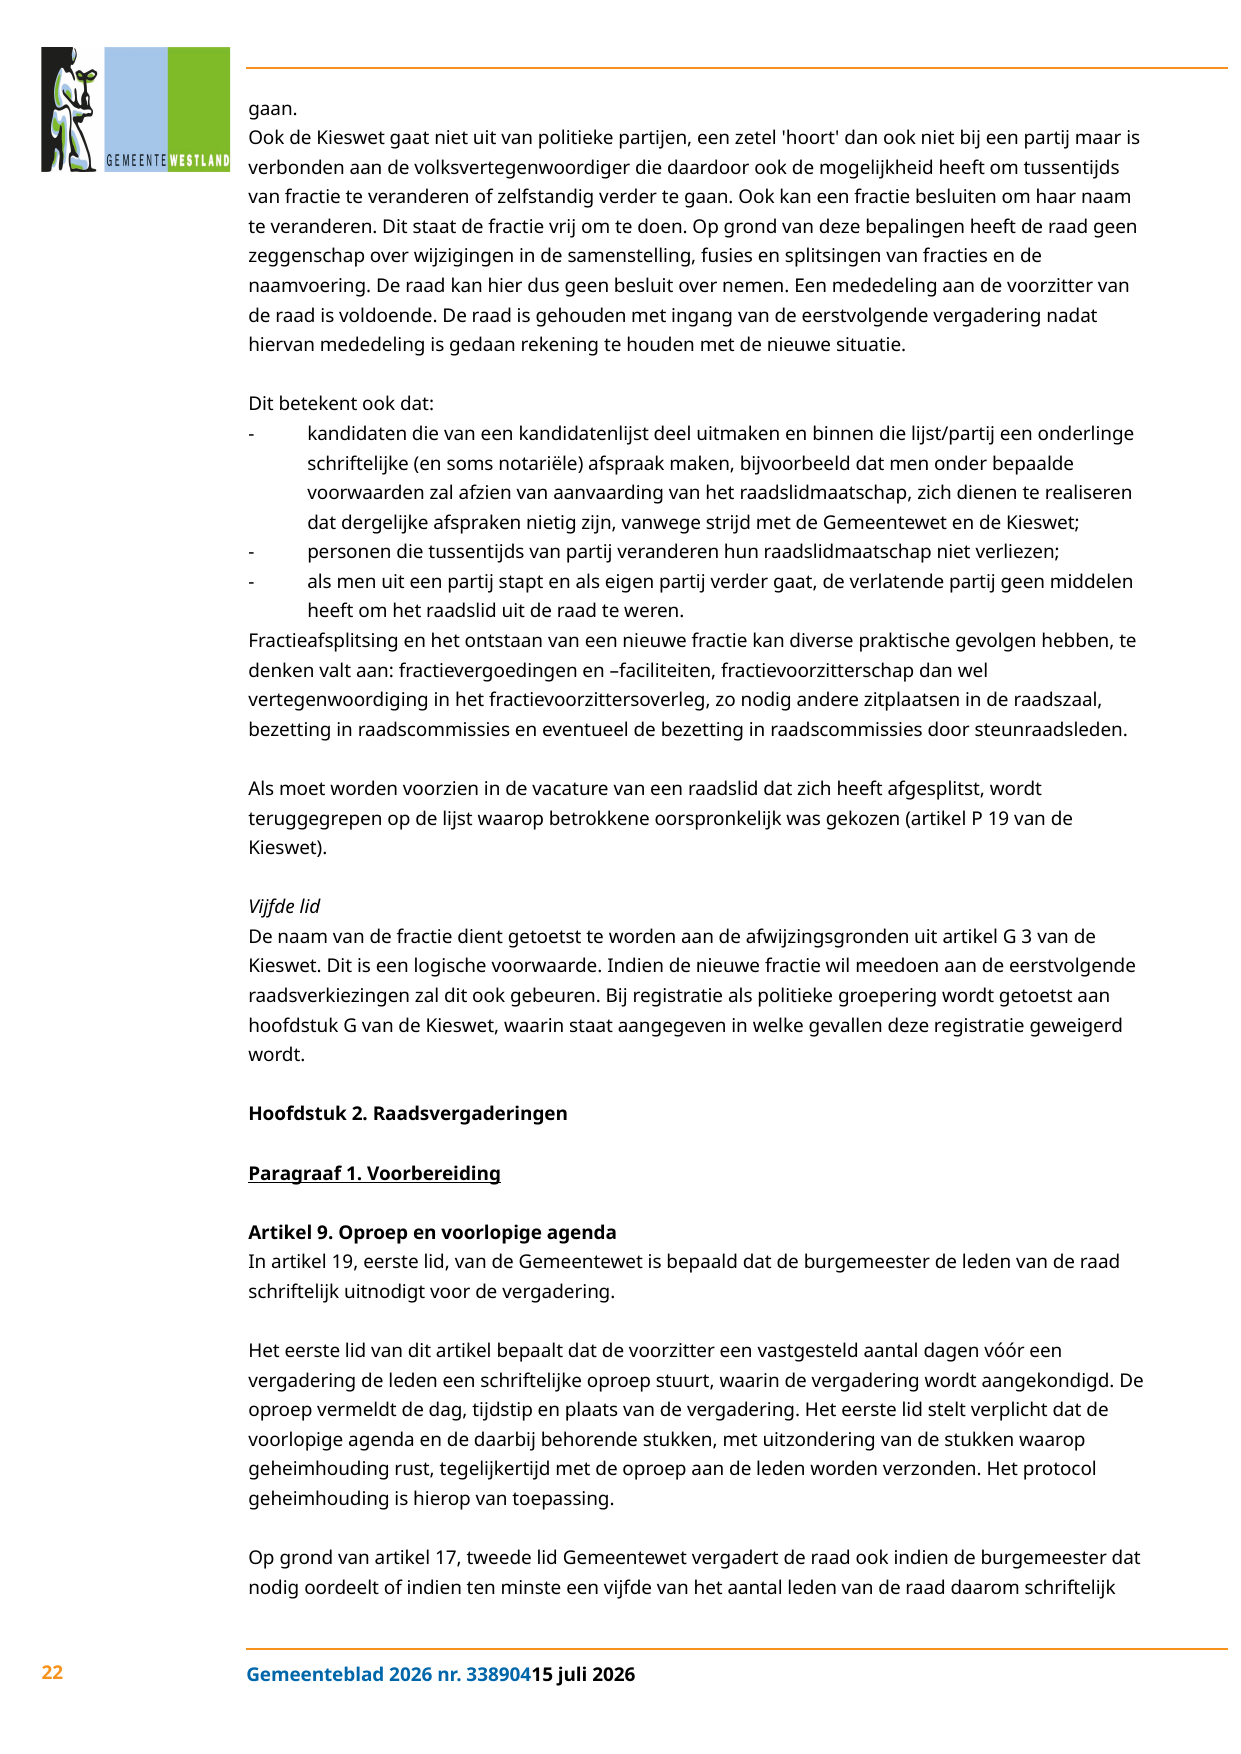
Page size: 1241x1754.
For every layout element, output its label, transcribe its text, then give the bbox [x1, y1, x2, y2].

list als men uit een partij stapt en als eigen partij verder gaat, de verlatende partij geen middelen heeft om het raadslid uit de raad te weren. [248, 568, 1152, 623]
text Paragraaf 1. Voorbereiding [248, 1160, 1152, 1186]
list personen die tussentijds van partij veranderen hun raadslidmaatschap niet verliezen; [248, 538, 1152, 564]
text Fractieafsplitsing en het ontstaan van een nieuwe fractie kan diverse praktische gevolgen hebben, te denken valt aan: fractievergoedingen en –faciliteiten, fractievoorzitterschap dan wel vertegenwoordiging in het fractievoorzittersoverleg, zo nodig andere zitplaatsen in de raadszaal, bezetting in raadscommissies en eventueel de bezetting in raadscommissies door steunraadsleden. [248, 627, 1152, 742]
text Ook de Kieswet gaat niet uit van politieke partijen, een zetel 'hoort' dan ook niet bij een partij maar is verbonden aan de volksvertegenwoordiger die daardoor ook de mogelijkheid heeft om tussentijds van fractie te veranderen of zelfstandig verder te gaan. Ook kan een fractie besluiten om haar naam te veranderen. Dit staat de fractie vrij om te doen. Op grond van deze bepalingen heeft de raad geen zeggenschap over wijzigingen in de samenstelling, fusies en splitsingen van fracties en de naamvoering. De raad kan hier dus geen besluit over nemen. Een mededeling aan de voorzitter van de raad is voldoende. De raad is gehouden met ingang van de eerstvolgende vergadering nadat hiervan mededeling is gedaan rekening te houden met de nieuwe situatie. [248, 124, 1152, 357]
text gaan. [248, 95, 1152, 121]
text Het eerste lid van dit artikel bepaalt dat de voorzitter een vastgesteld aantal dagen vóór een vergadering de leden een schriftelijke oproep stuurt, waarin de vergadering wordt aangekondigd. De oproep vermeldt de dag, tijdstip en plaats van de vergadering. Het eerste lid stelt verplicht dat de voorlopige agenda en de daarbij behorende stukken, met uitzondering van de stukken waarop geheimhouding rust, tegelijkertijd met de oproep aan de leden worden verzonden. Het protocol geheimhouding is hierop van toepassing. [248, 1337, 1152, 1511]
list kandidaten die van een kandidatenlijst deel uitmaken en binnen die lijst/partij een onderlinge schriftelijke (en soms notariële) afspraak maken, bijvoorbeeld dat men onder bepaalde voorwaarden zal afzien van aanvaarding van het raadslidmaatschap, zich dienen te realiseren dat dergelijke afspraken nietig zijn, vanwege strijd met de Gemeentewet en de Kieswet; [248, 420, 1152, 535]
text Artikel 9. Oproep en voorlopige agenda [248, 1219, 1152, 1245]
text Dit betekent ook dat: [248, 391, 1152, 416]
picture [41, 47, 231, 172]
text Hoofdstuk 2. Raadsvergaderingen [248, 1101, 1152, 1126]
text Op grond van artikel 17, tweede lid Gemeentewet vergadert de raad ook indien de burgemeester dat nodig oordeelt of indien ten minste een vijfde van het aantal leden van de raad daarom schriftelijk [248, 1544, 1152, 1600]
text De naam van de fractie dient getoetst te worden aan de afwijzingsgronden uit artikel G 3 van de Kieswet. Dit is een logische voorwaarde. Indien de nieuwe fractie wil meedoen aan de eerstvolgende raadsverkiezingen zal dit ook gebeuren. Bij registratie als politieke groepering wordt getoetst aan hoofdstuk G van de Kieswet, waarin staat aangegeven in welke gevallen deze registratie geweigerd wordt. [248, 923, 1152, 1067]
text Vijfde lid [248, 893, 1152, 919]
text In artikel 19, eerste lid, van de Gemeentewet is bepaald dat de burgemeester de leden van de raad schriftelijk uitnodigt voor de vergadering. [248, 1248, 1152, 1304]
text Als moet worden voorzien in de vacature van een raadslid dat zich heeft afgesplitst, wordt teruggegrepen op de lijst waarop betrokkene oorspronkelijk was gekozen (artikel P 19 van de Kieswet). [248, 775, 1152, 860]
